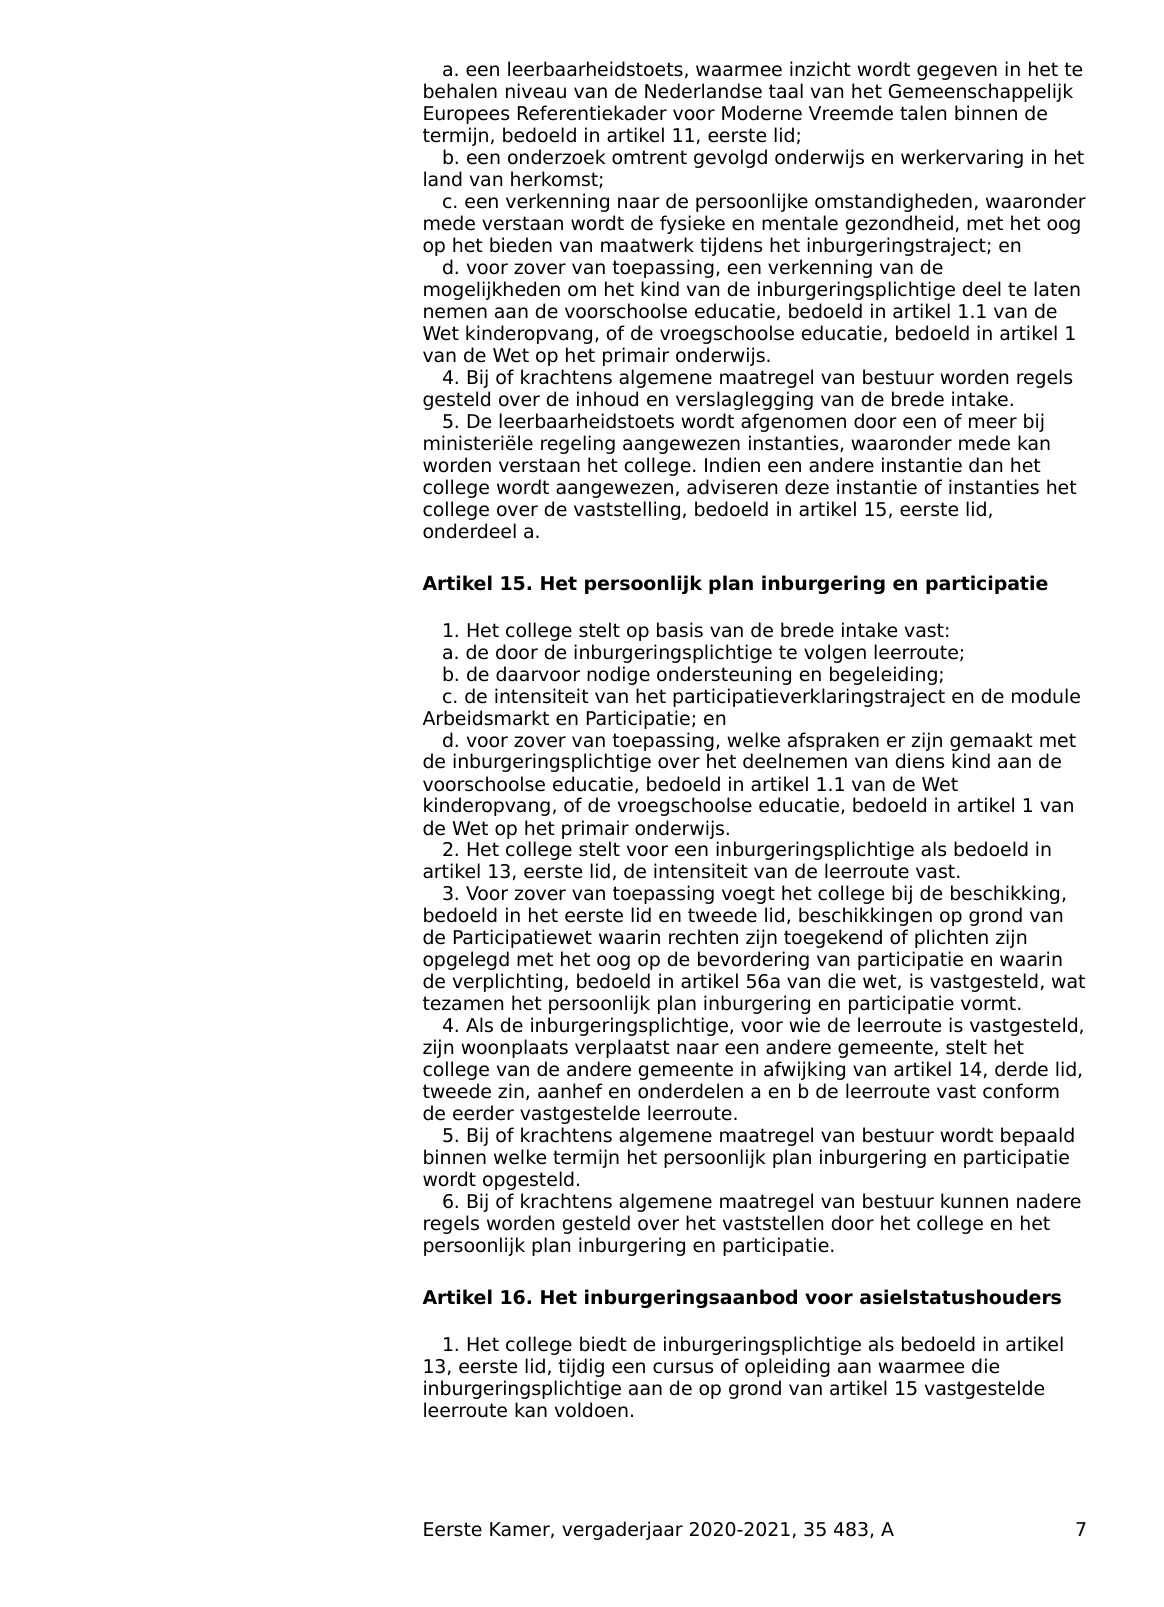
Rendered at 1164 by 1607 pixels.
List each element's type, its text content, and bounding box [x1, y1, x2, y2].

text 1. Het college biedt de inburgeringsplichtige als bedoeld in artikel 13, eerste lid, tijdig een cursus of opleiding aan waarmee die inburgeringsplichtige aan de op grond van artikel 15 vastgestelde leerroute kan voldoen. [422, 1334, 1087, 1422]
text 6. Bij of krachtens algemene maatregel van bestuur kunnen nadere regels worden gesteld over het vaststellen door het college en het persoonlijk plan inburgering en participatie. [422, 1191, 1087, 1257]
text 4. Bij of krachtens algemene maatregel van bestuur worden regels gesteld over de inhoud en verslaglegging van de brede intake. [422, 367, 1087, 411]
text c. een verkenning naar de persoonlijke omstandigheden, waaronder mede verstaan wordt de fysieke en mentale gezondheid, met het oog op het bieden van maatwerk tijdens het inburgeringstraject; en [422, 191, 1087, 257]
text 4. Als de inburgeringsplichtige, voor wie de leerroute is vastgesteld, zijn woonplaats verplaatst naar een andere gemeente, stelt het college van de andere gemeente in afwijking van artikel 14, derde lid, tweede zin, aanhef en onderdelen a en b de leerroute vast conform de eerder vastgestelde leerroute. [422, 1015, 1087, 1125]
text 5. Bij of krachtens algemene maatregel van bestuur wordt bepaald binnen welke termijn het persoonlijk plan inburgering en participatie wordt opgesteld. [422, 1125, 1087, 1191]
text d. voor zover van toepassing, een verkenning van de mogelijkheden om het kind van de inburgeringsplichtige deel te laten nemen aan de voorschoolse educatie, bedoeld in artikel 1.1 van de Wet kinderopvang, of de vroegschoolse educatie, bedoeld in artikel 1 van de Wet op het primair onderwijs. [422, 257, 1087, 367]
subtitle Artikel 15. Het persoonlijk plan inburgering en participatie [422, 573, 1087, 594]
text 3. Voor zover van toepassing voegt het college bij de beschikking, bedoeld in het eerste lid en tweede lid, beschikkingen op grond van de Participatiewet waarin rechten zijn toegekend of plichten zijn opgelegd met het oog op de bevordering van participatie en waarin de verplichting, bedoeld in artikel 56a van die wet, is vastgesteld, wat tezamen het persoonlijk plan inburgering en participatie vormt. [422, 883, 1087, 1015]
text c. de intensiteit van het participatieverklaringstraject en de module Arbeidsmarkt en Participatie; en [422, 686, 1087, 729]
text b. een onderzoek omtrent gevolgd onderwijs en werkervaring in het land van herkomst; [422, 147, 1087, 191]
text d. voor zover van toepassing, welke afspraken er zijn gemaakt met de inburgeringsplichtige over het deelnemen van diens kind aan de voorschoolse educatie, bedoeld in artikel 1.1 van de Wet kinderopvang, of de vroegschoolse educatie, bedoeld in artikel 1 van de Wet op het primair onderwijs. [422, 729, 1087, 839]
text 5. De leerbaarheidstoets wordt afgenomen door een of meer bij ministeriële regeling aangewezen instanties, waaronder mede kan worden verstaan het college. Indien een andere instantie dan het college wordt aangewezen, adviseren deze instantie of instanties het college over de vaststelling, bedoeld in artikel 15, eerste lid, onderdeel a. [422, 411, 1087, 543]
text 2. Het college stelt voor een inburgeringsplichtige als bedoeld in artikel 13, eerste lid, de intensiteit van de leerroute vast. [422, 839, 1087, 883]
text a. de door de inburgeringsplichtige te volgen leerroute; [422, 642, 1087, 663]
text b. de daarvoor nodige ondersteuning en begeleiding; [422, 663, 1087, 686]
text a. een leerbaarheidstoets, waarmee inzicht wordt gegeven in het te behalen niveau van de Nederlandse taal van het Gemeenschappelijk Europees Referentiekader voor Moderne Vreemde talen binnen de termijn, bedoeld in artikel 11, eerste lid; [422, 59, 1087, 147]
text 1. Het college stelt op basis van de brede intake vast: [422, 619, 1087, 642]
subtitle Artikel 16. Het inburgeringsaanbod voor asielstatushouders [422, 1287, 1087, 1309]
